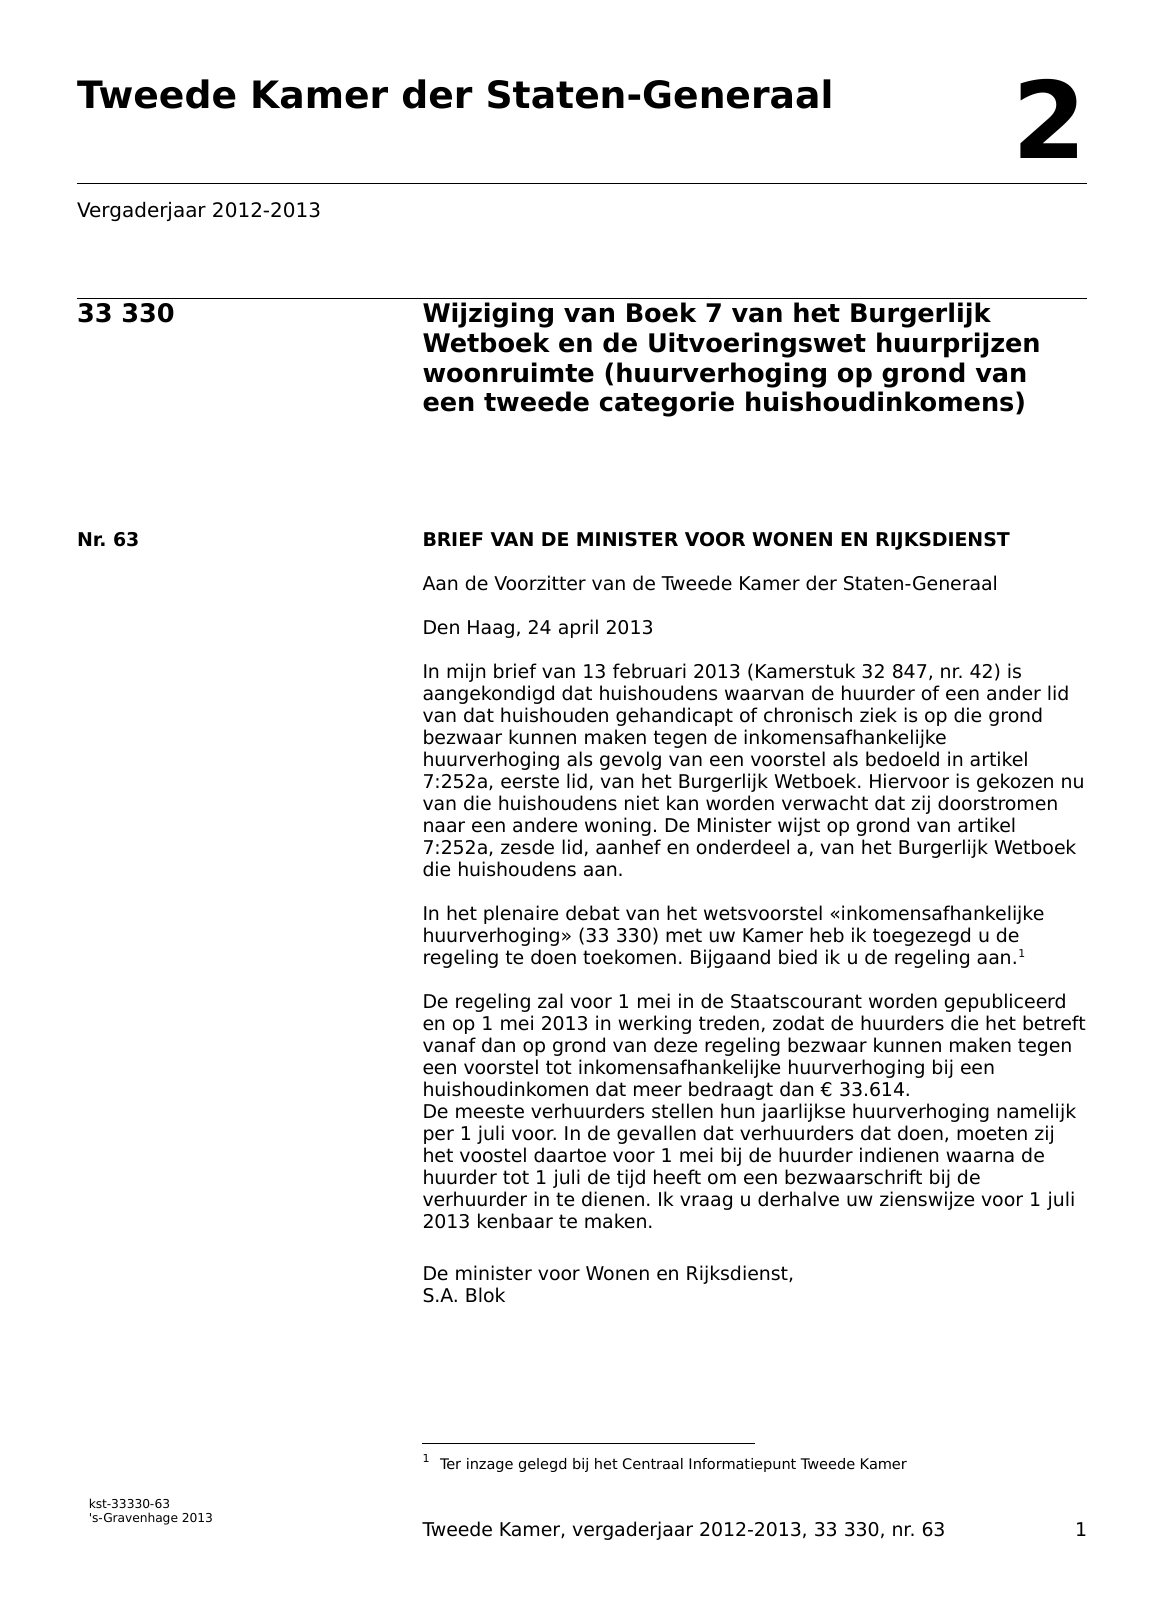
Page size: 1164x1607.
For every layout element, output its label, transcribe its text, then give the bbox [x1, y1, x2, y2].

text 's-Gravenhage 2013 [88, 1511, 323, 1525]
table_header 2 [886, 59, 1087, 183]
subtitle 33 330 Wijziging van Boek 7 van het Burgerlijk Wetboek en de Uitvoeringswet huurprijzen woonruimte (huurverhoging op grond van een tweede categorie huishoudinkomens) [77, 299, 1087, 418]
text Aan de Voorzitter van de Tweede Kamer der Staten-Generaal [422, 573, 1087, 595]
text In mijn brief van 13 februari 2013 (Kamerstuk 32 847, nr. 42) is aangekondigd dat huishoudens waarvan de huurder of een ander lid van dat huishouden gehandicapt of chronisch ziek is op die grond bezwaar kunnen maken tegen de inkomensafhankelijke huurverhoging als gevolg van een voorstel als bedoeld in artikel 7:252a, eerste lid, van het Burgerlijk Wetboek. Hiervoor is gekozen nu van die huishoudens niet kan worden verwacht dat zij doorstromen naar een andere woning. De Minister wijst op grond van artikel 7:252a, zesde lid, aanhef en onderdeel a, van het Burgerlijk Wetboek die huishoudens aan. [422, 661, 1087, 881]
subtitle Nr. 63 BRIEF VAN DE MINISTER VOOR WONEN EN RIJKSDIENST [77, 529, 1087, 551]
text Ter inzage gelegd bij het Centraal Informatiepunt Tweede Kamer [422, 1452, 1087, 1474]
text De minister voor Wonen en Rijksdienst, S.A. Blok [422, 1263, 1087, 1307]
text In het plenaire debat van het wetsvoorstel «inkomensafhankelijke huurverhoging» (33 330) met uw Kamer heb ik toegezegd u de regeling te doen toekomen. Bijgaand bied ik u de regeling aan. [422, 903, 1087, 969]
text De meeste verhuurders stellen hun jaarlijkse huurverhoging namelijk per 1 juli voor. In de gevallen dat verhuurders dat doen, moeten zij het voostel daartoe voor 1 mei bij de huurder indienen waarna de huurder tot 1 juli de tijd heeft om een bezwaarschrift bij de verhuurder in te dienen. Ik vraag u derhalve uw zienswijze voor 1 juli 2013 kenbaar te maken. [422, 1101, 1087, 1233]
table_header Tweede Kamer der Staten-Generaal [77, 59, 886, 183]
text kst-33330-63 [88, 1497, 323, 1511]
text Den Haag, 24 april 2013 [422, 617, 1087, 639]
table_cell Vergaderjaar 2012-2013 [77, 184, 1087, 298]
text De regeling zal voor 1 mei in de Staatscourant worden gepubliceerd en op 1 mei 2013 in werking treden, zodat de huurders die het betreft vanaf dan op grond van deze regeling bezwaar kunnen maken tegen een voorstel tot inkomensafhankelijke huurverhoging bij een huishoudinkomen dat meer bedraagt dan € 33.614. [422, 991, 1087, 1101]
